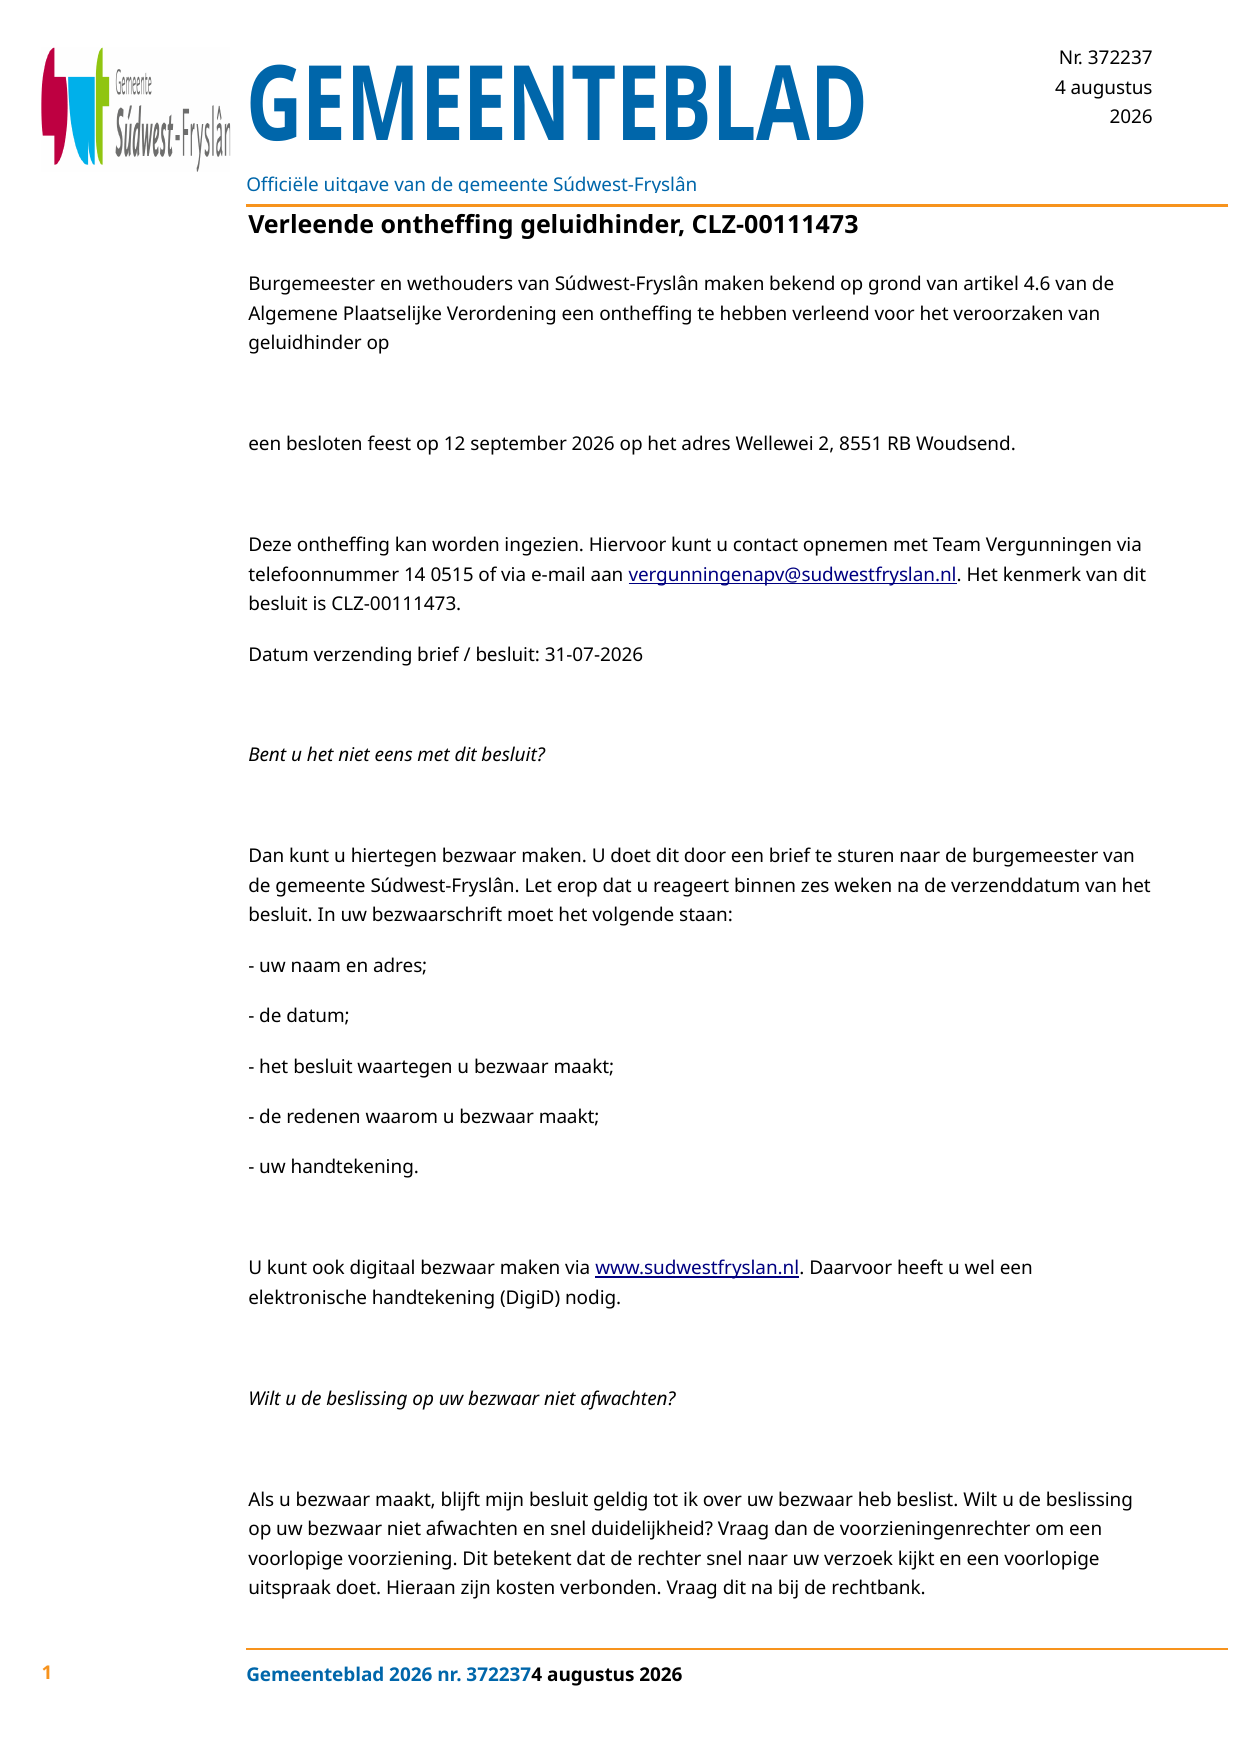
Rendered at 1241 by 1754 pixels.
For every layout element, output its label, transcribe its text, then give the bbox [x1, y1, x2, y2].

text Burgemeester en wethouders van Súdwest-Fryslân maken bekend op grond van artikel 4.6 van de Algemene Plaatselijke Verordening een ontheffing te hebben verleend voor het veroorzaken van geluidhinder op [248, 270, 1152, 355]
text Als u bezwaar maakt, blijft mijn besluit geldig tot ik over uw bezwaar heb beslist. Wilt u de beslissing op uw bezwaar niet afwachten en snel duidelijkheid? Vraag dan de voorzieningenrechter om een voorlopige voorziening. Dit betekent dat de rechter snel naar uw verzoek kijkt en een voorlopige uitspraak doet. Hieraan zijn kosten verbonden. Vraag dit na bij de rechtbank. [248, 1486, 1152, 1600]
text - de datum; [248, 1002, 1152, 1028]
text - uw naam en adres; [248, 952, 1152, 978]
text een besloten feest op 12 september 2026 op het adres Wellewei 2, 8551 RB Woudsend. [248, 430, 1152, 456]
text - de redenen waarom u bezwaar maakt; [248, 1103, 1152, 1129]
picture [41, 47, 231, 172]
text Dan kunt u hiertegen bezwaar maken. U doet dit door een brief te sturen naar de burgemeester van de gemeente Súdwest-Fryslân. Let erop dat u reageert binnen zes weken na de verzenddatum van het besluit. In uw bezwaarschrift moet het volgende staan: [248, 842, 1152, 927]
text Bent u het niet eens met dit besluit? [248, 742, 1152, 767]
text Wilt u de beslissing op uw bezwaar niet afwachten? [248, 1385, 1152, 1411]
text Deze ontheffing kan worden ingezien. Hiervoor kunt u contact opnemen met Team Vergunningen via telefoonnummer 14 0515 of via e-mail aan vergunningenapv@sudwestfryslan.nl. Het kenmerk van dit besluit is CLZ-00111473. [248, 531, 1152, 616]
text Verleende ontheffing geluidhinder, CLZ-00111473 [248, 207, 1152, 241]
text - uw handtekening. [248, 1154, 1152, 1179]
text Datum verzending brief / besluit: 31-07-2026 [248, 641, 1152, 666]
text U kunt ook digitaal bezwaar maken via www.sudwestfryslan.nl. Daarvoor heeft u wel een elektronische handtekening (DigiD) nodig. [248, 1254, 1152, 1310]
text - het besluit waartegen u bezwaar maakt; [248, 1053, 1152, 1078]
